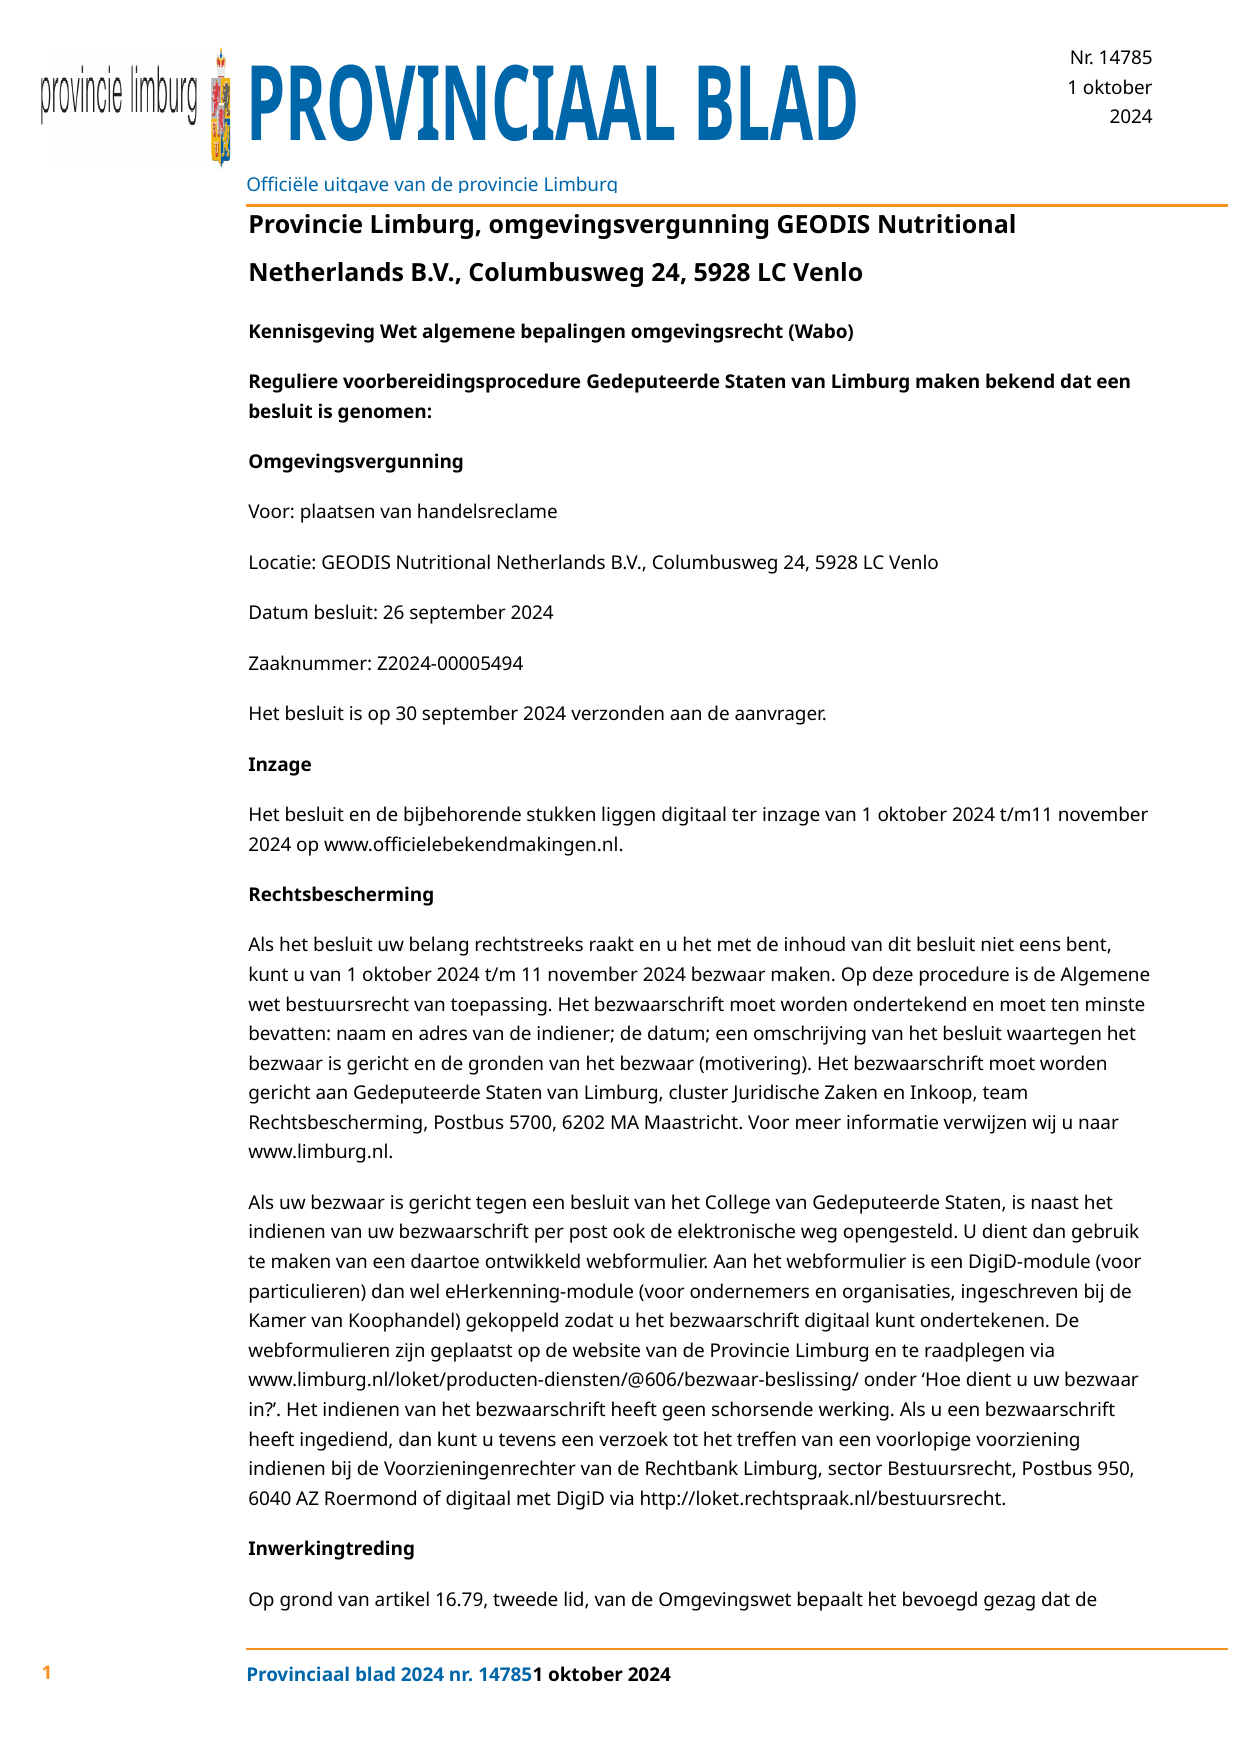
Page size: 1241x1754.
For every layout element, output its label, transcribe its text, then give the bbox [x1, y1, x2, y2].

text Omgevingsvergunning [248, 448, 1152, 474]
text Zaaknummer: Z2024-00005494 [248, 650, 1152, 676]
text Inzage [248, 751, 1152, 777]
text Kennisgeving Wet algemene bepalingen omgevingsrecht (Wabo) [248, 318, 1152, 344]
text Inwerkingtreding [248, 1535, 1152, 1561]
text Als het besluit uw belang rechtstreeks raakt en u het met de inhoud van dit besluit niet eens bent, kunt u van 1 oktober 2024 t/m 11 november 2024 bezwaar maken. Op deze procedure is de Algemene wet bestuursrecht van toepassing. Het bezwaarschrift moet worden ondertekend en moet ten minste bevatten: naam en adres van de indiener; de datum; een omschrijving van het besluit waartegen het bezwaar is gericht en de gronden van het bezwaar (motivering). Het bezwaarschrift moet worden gericht aan Gedeputeerde Staten van Limburg, cluster Juridische Zaken en Inkoop, team Rechtsbescherming, Postbus 5700, 6202 MA Maastricht. Voor meer informatie verwijzen wij u naar www.limburg.nl. [248, 932, 1152, 1164]
picture [41, 47, 231, 172]
text Voor: plaatsen van handelsreclame [248, 499, 1152, 524]
text Datum besluit: 26 september 2024 [248, 599, 1152, 625]
text Het besluit en de bijbehorende stukken liggen digitaal ter inzage van 1 oktober 2024 t/m11 november 2024 op www.officielebekendmakingen.nl. [248, 801, 1152, 857]
text Rechtsbescherming [248, 881, 1152, 907]
text Reguliere voorbereidingsprocedure Gedeputeerde Staten van Limburg maken bekend dat een besluit is genomen: [248, 368, 1152, 424]
text Provincie Limburg, omgevingsvergunning GEODIS Nutritional Netherlands B.V., Columbusweg 24, 5928 LC Venlo [248, 207, 1152, 288]
text Als uw bezwaar is gericht tegen een besluit van het College van Gedeputeerde Staten, is naast het indienen van uw bezwaarschrift per post ook de elektronische weg opengesteld. U dient dan gebruik te maken van een daartoe ontwikkeld webformulier. Aan het webformulier is een DigiD-module (voor particulieren) dan wel eHerkenning-module (voor ondernemers en organisaties, ingeschreven bij de Kamer van Koophandel) gekoppeld zodat u het bezwaarschrift digitaal kunt ondertekenen. De webformulieren zijn geplaatst op de website van de Provincie Limburg en te raadplegen via www.limburg.nl/loket/producten-diensten/@606/bezwaar-beslissing/ onder ‘Hoe dient u uw bezwaar in?’. Het indienen van het bezwaarschrift heeft geen schorsende werking. Als u een bezwaarschrift heeft ingediend, dan kunt u tevens een verzoek tot het treffen van een voorlopige voorziening indienen bij de Voorzieningenrechter van de Rechtbank Limburg, sector Bestuursrecht, Postbus 950, 6040 AZ Roermond of digitaal met DigiD via http://loket.rechtspraak.nl/bestuursrecht. [248, 1189, 1152, 1511]
text Op grond van artikel 16.79, tweede lid, van de Omgevingswet bepaalt het bevoegd gezag dat de [248, 1586, 1152, 1612]
text Het besluit is op 30 september 2024 verzonden aan de aanvrager. [248, 700, 1152, 726]
text Locatie: GEODIS Nutritional Netherlands B.V., Columbusweg 24, 5928 LC Venlo [248, 549, 1152, 575]
